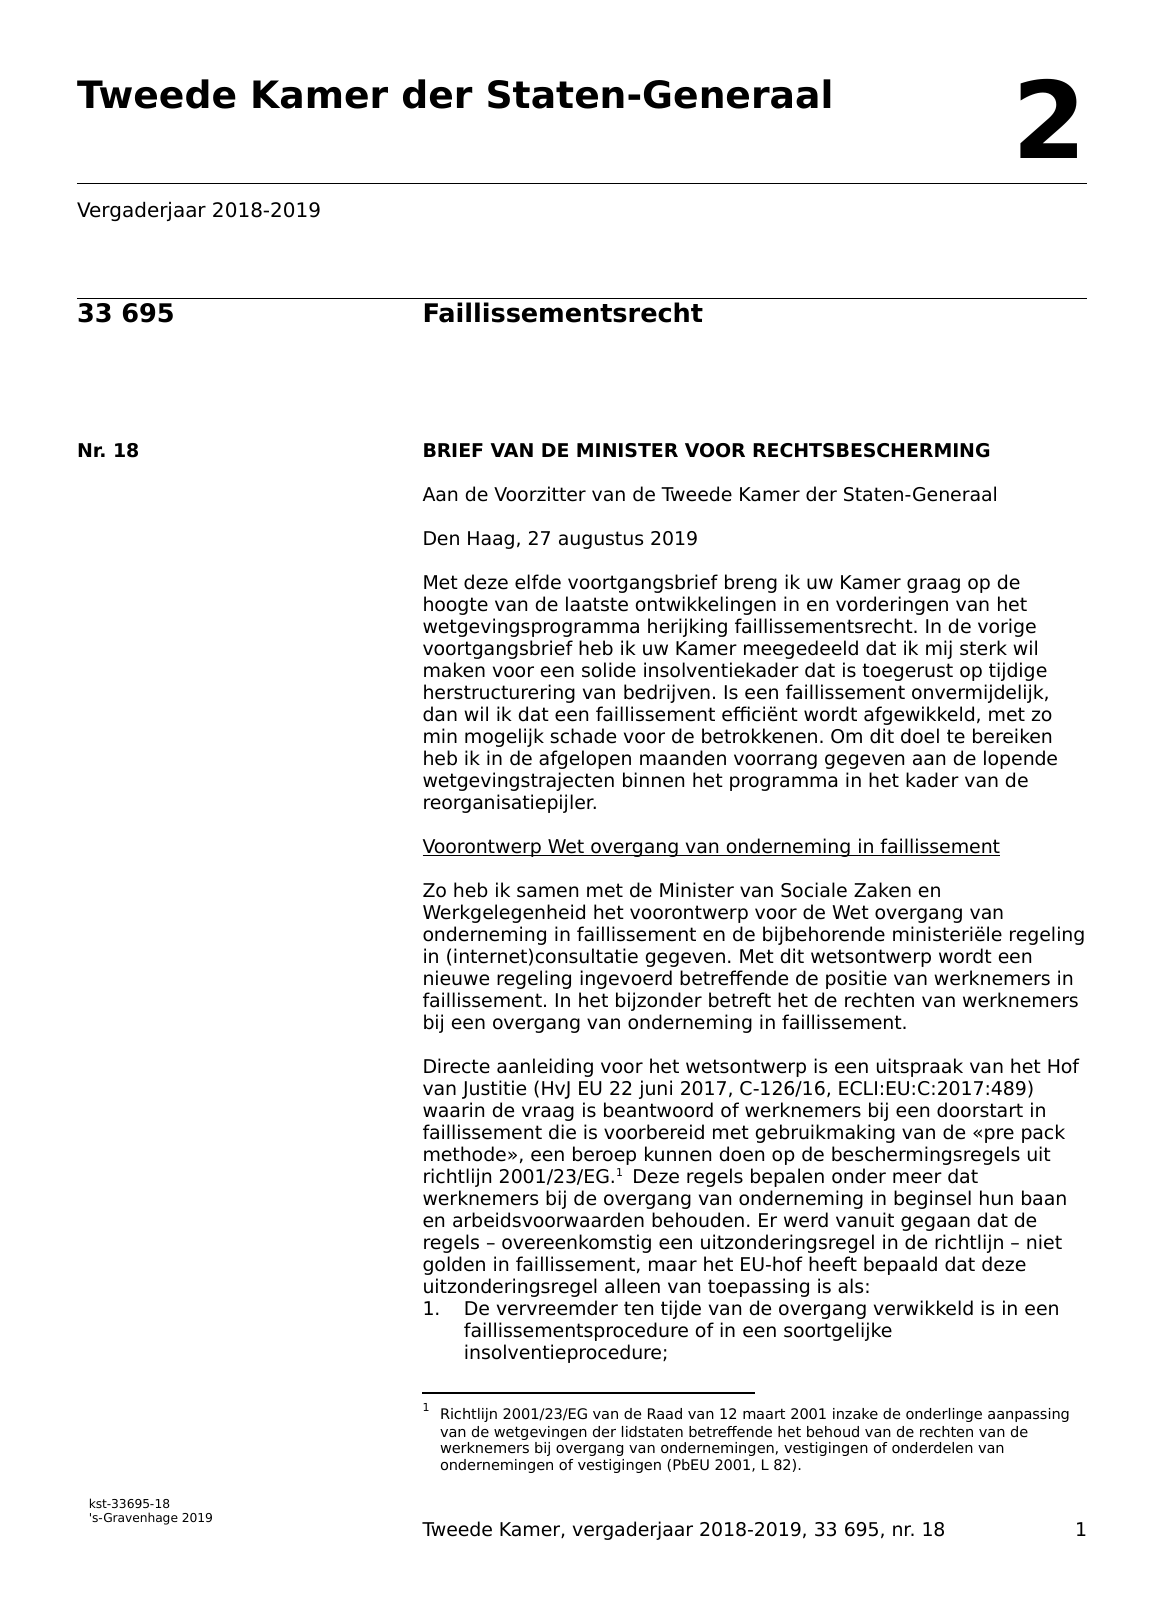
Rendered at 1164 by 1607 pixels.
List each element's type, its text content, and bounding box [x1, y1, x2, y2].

table_header Tweede Kamer der Staten-Generaal [77, 59, 886, 183]
subtitle 33 695 Faillissementsrecht [77, 299, 1087, 329]
table_header 2 [886, 59, 1087, 183]
table_cell Vergaderjaar 2018-2019 [77, 184, 1087, 298]
text Directe aanleiding voor het wetsontwerp is een uitspraak van het Hof van Justitie (HvJ EU 22 juni 2017, C-126/16, ECLI:EU:C:2017:489) waarin de vraag is beantwoord of werknemers bij een doorstart in faillissement die is voorbereid met gebruikmaking van de «pre pack methode», een beroep kunnen doen op de beschermingsregels uit richtlijn 2001/23/EG. Deze regels bepalen onder meer dat werknemers bij de overgang van onderneming in beginsel hun baan en arbeidsvoorwaarden behouden. Er werd vanuit gegaan dat de regels – overeenkomstig een uitzonderingsregel in de richtlijn – niet golden in faillissement, maar het EU-hof heeft bepaald dat deze uitzonderingsregel alleen van toepassing is als: [422, 1056, 1087, 1298]
text 1. De vervreemder ten tijde van de overgang verwikkeld is in een faillissementsprocedure of in een soortgelijke insolventieprocedure; [422, 1298, 1087, 1364]
subtitle Nr. 18 BRIEF VAN DE MINISTER VOOR RECHTSBESCHERMING [77, 440, 1087, 462]
text Den Haag, 27 augustus 2019 [422, 528, 1087, 550]
text 's-Gravenhage 2019 [88, 1511, 323, 1525]
text Aan de Voorzitter van de Tweede Kamer der Staten-Generaal [422, 484, 1087, 506]
subtitle Voorontwerp Wet overgang van onderneming in faillissement [422, 836, 1087, 858]
text kst-33695-18 [88, 1497, 323, 1511]
text Zo heb ik samen met de Minister van Sociale Zaken en Werkgelegenheid het voorontwerp voor de Wet overgang van onderneming in faillissement en de bijbehorende ministeriële regeling in (internet)consultatie gegeven. Met dit wetsontwerp wordt een nieuwe regeling ingevoerd betreffende de positie van werknemers in faillissement. In het bijzonder betreft het de rechten van werknemers bij een overgang van onderneming in faillissement. [422, 880, 1087, 1034]
text Met deze elfde voortgangsbrief breng ik uw Kamer graag op de hoogte van de laatste ontwikkelingen in en vorderingen van het wetgevingsprogramma herijking faillissementsrecht. In de vorige voortgangsbrief heb ik uw Kamer meegedeeld dat ik mij sterk wil maken voor een solide insolventiekader dat is toegerust op tijdige herstructurering van bedrijven. Is een faillissement onvermijdelijk, dan wil ik dat een faillissement efficiënt wordt afgewikkeld, met zo min mogelijk schade voor de betrokkenen. Om dit doel te bereiken heb ik in de afgelopen maanden voorrang gegeven aan de lopende wetgevingstrajecten binnen het programma in het kader van de reorganisatiepijler. [422, 572, 1087, 814]
text Richtlijn 2001/23/EG van de Raad van 12 maart 2001 inzake de onderlinge aanpassing van de wetgevingen der lidstaten betreffende het behoud van de rechten van de werknemers bij overgang van ondernemingen, vestigingen of onderdelen van ondernemingen of vestigingen (PbEU 2001, L 82). [422, 1402, 1087, 1474]
